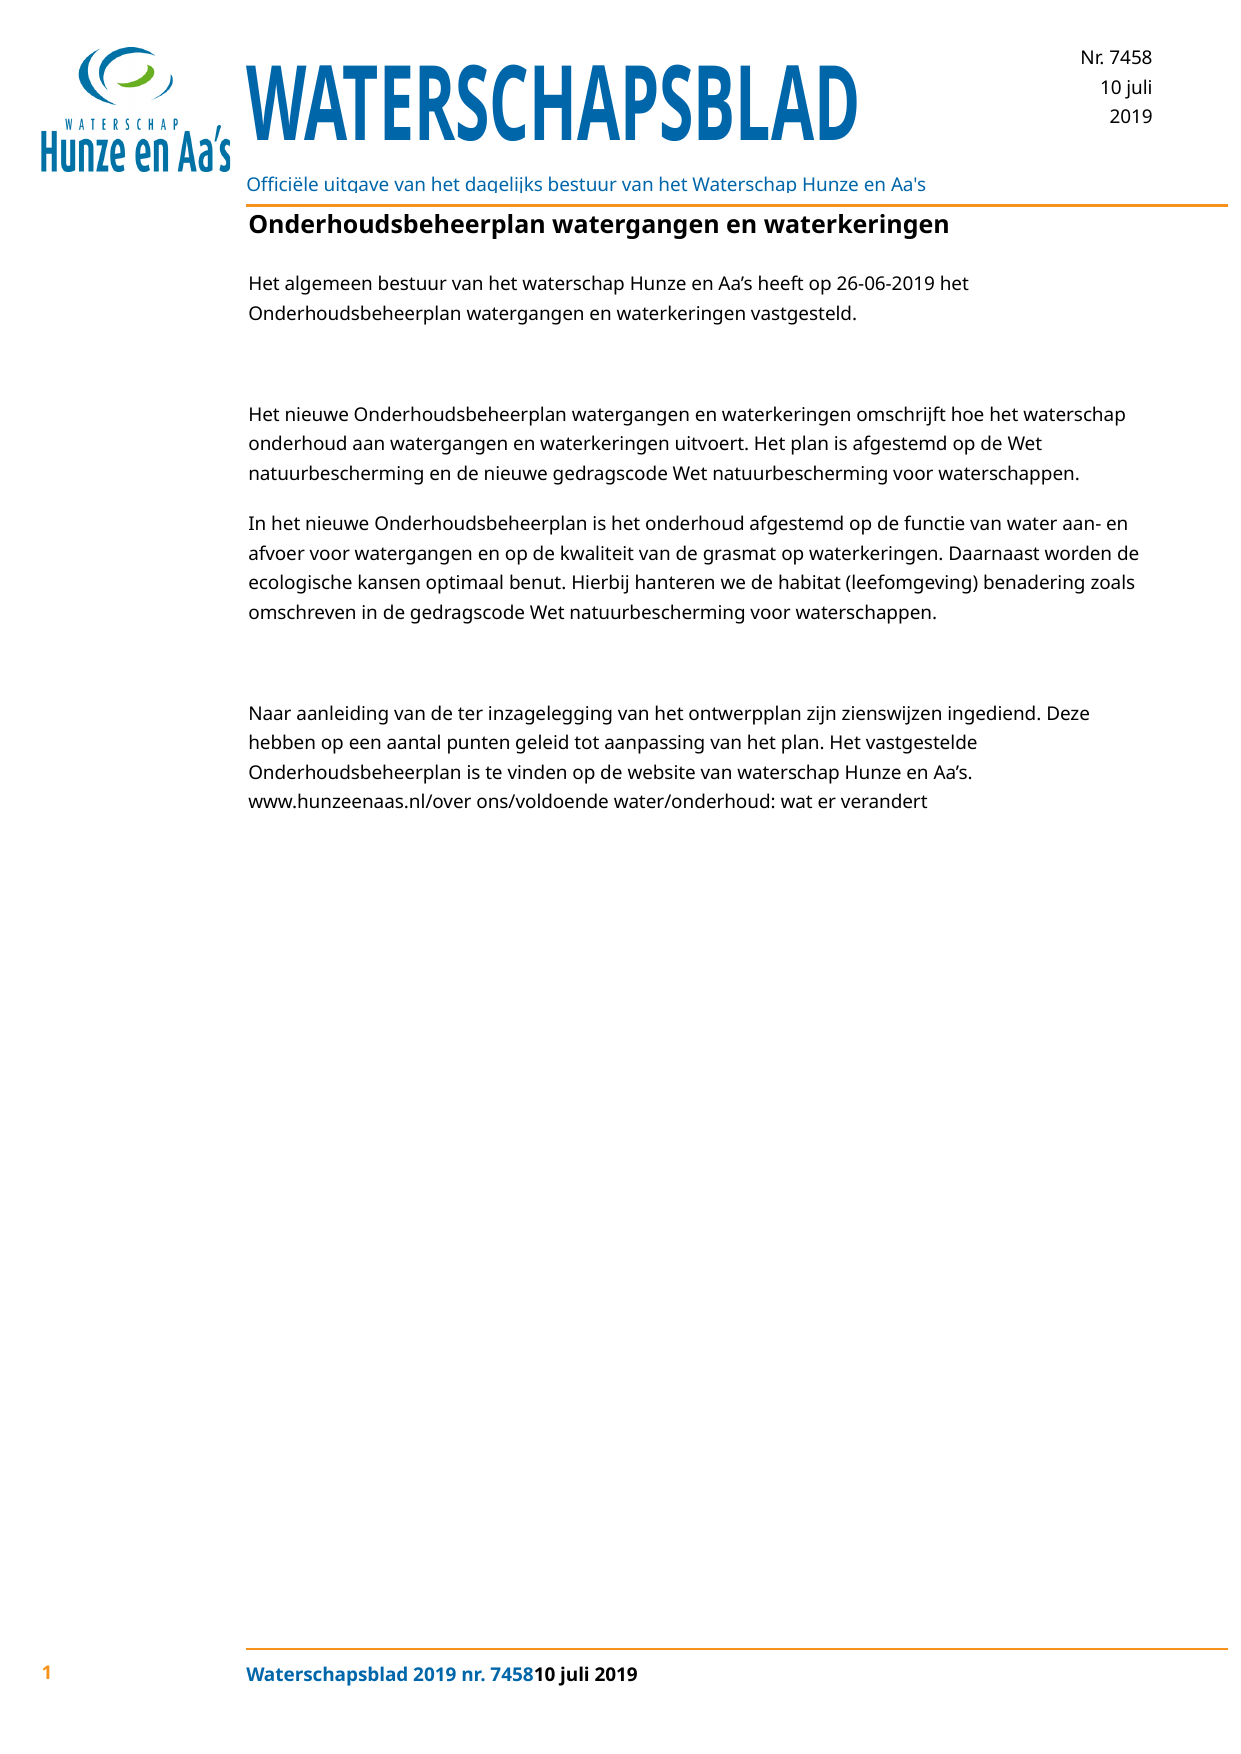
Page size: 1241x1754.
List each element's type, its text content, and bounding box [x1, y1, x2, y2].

picture [47, 154, 51, 172]
picture [226, 145, 231, 156]
text Naar aanleiding van de ter inzagelegging van het ontwerpplan zijn zienswijzen ingediend. Deze hebben op een aantal punten geleid tot aanpassing van het plan. Het vastgestelde Onderhoudsbeheerplan is te vinden op de website van waterschap Hunze en Aa’s. www.hunzeenaas.nl/over ons/voldoende water/onderhoud: wat er verandert [248, 700, 1152, 814]
picture [183, 163, 191, 172]
text In het nieuwe Onderhoudsbeheerplan is het onderhoud afgestemd op de functie van water aan- en afvoer voor watergangen en op de kwaliteit van de grasmat op waterkeringen. Daarnaast worden de ecologische kansen optimaal benut. Hierbij hanteren we de habitat (leefomgeving) benadering zoals omschreven in de gedragscode Wet natuurbescherming voor waterschappen. [248, 510, 1152, 625]
picture [41, 47, 231, 172]
text Het nieuwe Onderhoudsbeheerplan watergangen en waterkeringen omschrijft hoe het waterschap onderhoud aan watergangen en waterkeringen uitvoert. Het plan is afgestemd op de Wet natuurbescherming en de nieuwe gedragscode Wet natuurbescherming voor waterschappen. [248, 401, 1152, 486]
text Onderhoudsbeheerplan watergangen en waterkeringen [248, 207, 1152, 241]
text Het algemeen bestuur van het waterschap Hunze en Aa’s heeft op 26-06-2019 het Onderhoudsbeheerplan watergangen en waterkeringen vastgesteld. [248, 270, 1152, 326]
